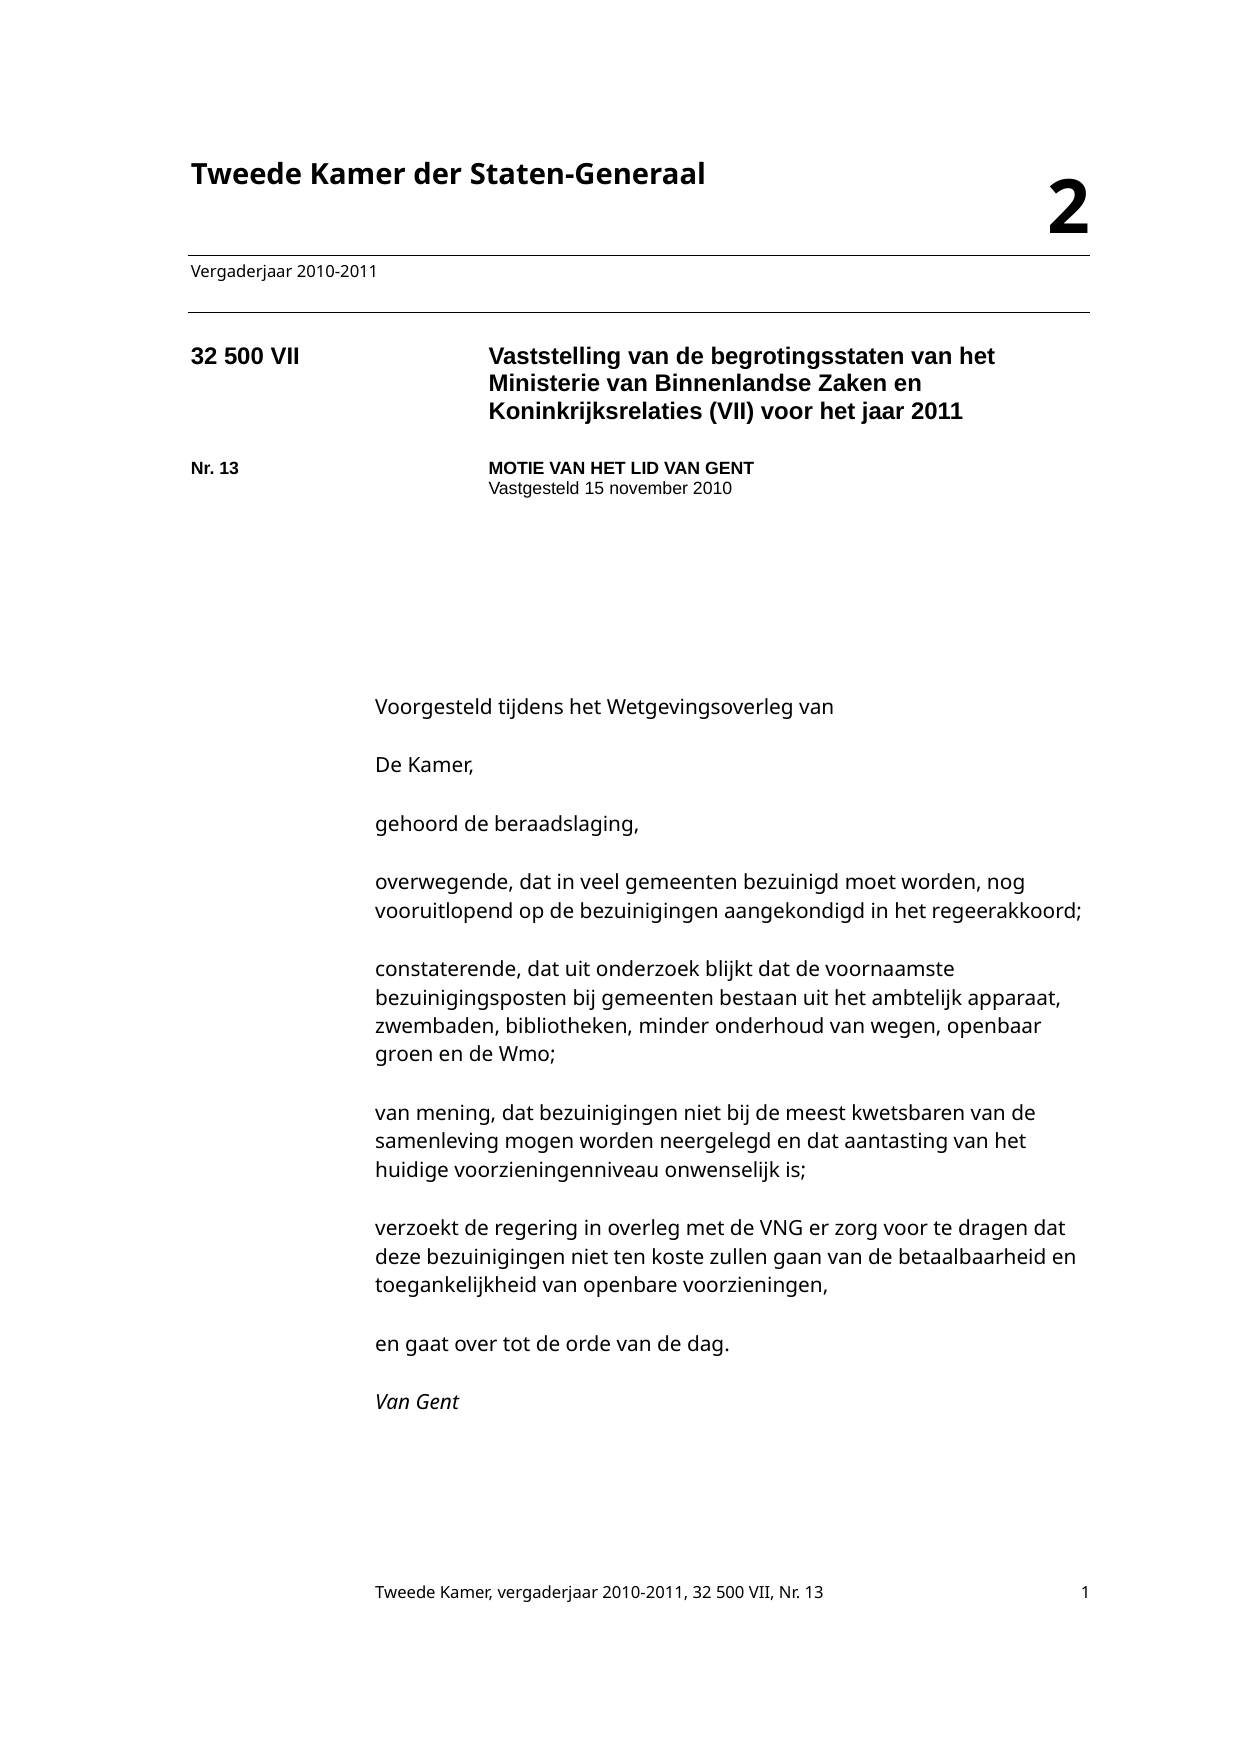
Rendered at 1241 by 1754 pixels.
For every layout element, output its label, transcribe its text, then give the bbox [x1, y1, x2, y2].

text Van Gent [375, 1387, 1090, 1416]
text constaterende, dat uit onderzoek blijkt dat de voornaamste bezuinigingsposten bij gemeenten bestaan uit het ambtelijk apparaat, zwembaden, bibliotheken, minder onderhoud van wegen, openbaar groen en de Wmo; [375, 954, 1090, 1068]
table_cell [485, 256, 1090, 312]
text van mening, dat bezuinigingen niet bij de meest kwetsbaren van de samenleving mogen worden neergelegd en dat aantasting van het huidige voorzieningenniveau onwenselijk is; [375, 1098, 1090, 1183]
text De Kamer, [375, 751, 1090, 779]
text Voorgesteld tijdens het Wetgevingsoverleg van [375, 692, 1090, 721]
table_header 2 [910, 150, 1090, 255]
table_header Tweede Kamer der Staten-Generaal [188, 150, 909, 255]
table_cell MOTIE VAN HET LID VAN GENT Vastgesteld 15 november 2010 [485, 455, 1090, 573]
table_cell Vergaderjaar 2010-2011 [188, 256, 485, 312]
text overwegende, dat in veel gemeenten bezuinigd moet worden, nog vooruitlopend op de bezuinigingen aangekondigd in het regeerakkoord; [375, 867, 1090, 924]
table_cell [485, 313, 1090, 339]
table_cell 32 500 VII [188, 339, 485, 454]
text gehoord de beraadslaging, [375, 809, 1090, 837]
table_cell Nr. 13 [188, 455, 485, 573]
table_cell [188, 313, 485, 339]
text verzoekt de regering in overleg met de VNG er zorg voor te dragen dat deze bezuinigingen niet ten koste zullen gaan van de betaalbaarheid en toegankelijkheid van openbare voorzieningen, [375, 1213, 1090, 1299]
table_cell Vaststelling van de begrotingsstaten van het Ministerie van Binnenlandse Zaken en Koninkrijksrelaties (VII) voor het jaar 2011 [485, 339, 1090, 454]
text en gaat over tot de orde van de dag. [375, 1329, 1090, 1357]
